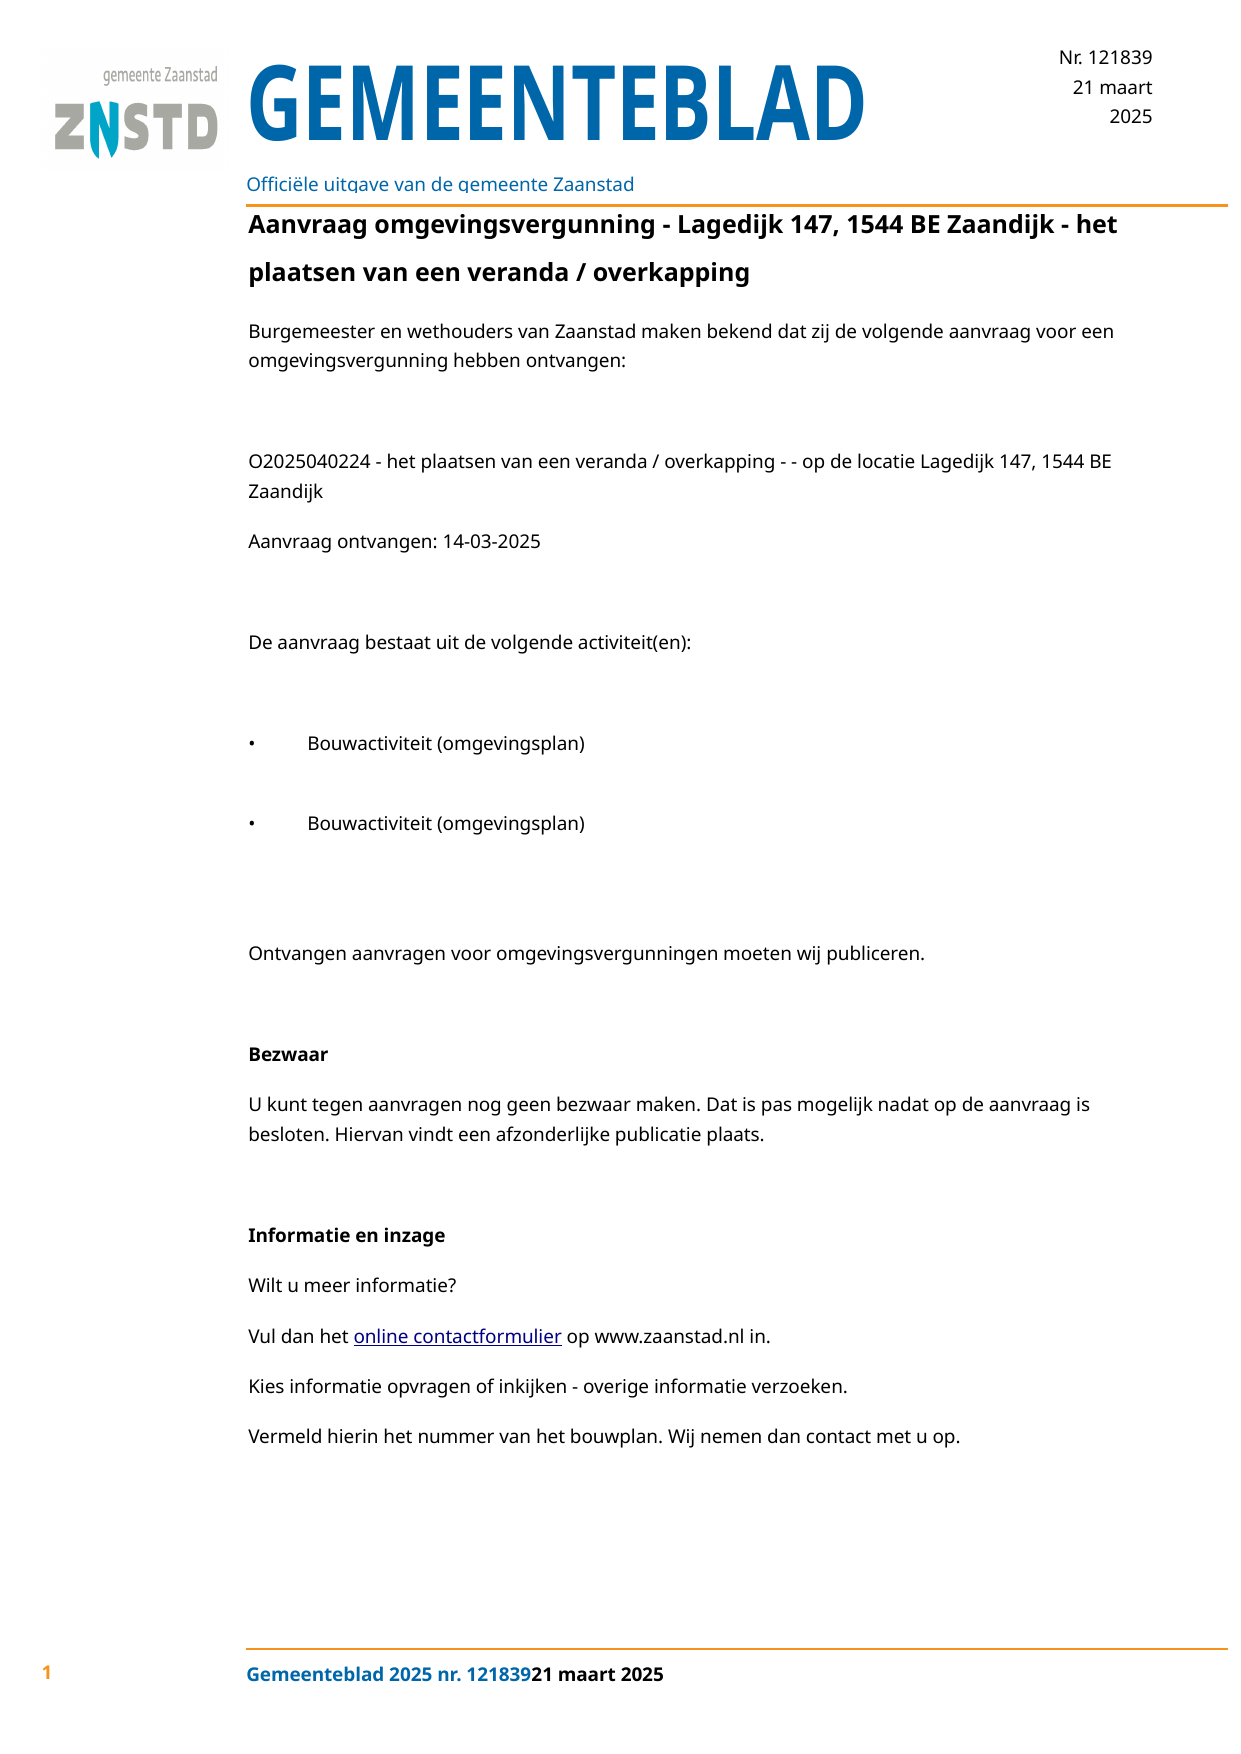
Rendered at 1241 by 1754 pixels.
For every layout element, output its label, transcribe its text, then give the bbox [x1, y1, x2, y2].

text Burgemeester en wethouders van Zaanstad maken bekend dat zij de volgende aanvraag voor een omgevingsvergunning hebben ontvangen: [248, 318, 1152, 373]
text O2025040224 - het plaatsen van een veranda / overkapping - - op de locatie Lagedijk 147, 1544 BE Zaandijk [248, 448, 1152, 504]
text Kies informatie opvragen of inkijken - overige informatie verzoeken. [248, 1373, 1152, 1399]
text Ontvangen aanvragen voor omgevingsvergunningen moeten wij publiceren. [248, 940, 1152, 966]
text Aanvraag ontvangen: 14-03-2025 [248, 528, 1152, 554]
list Bouwactiviteit (omgevingsplan) [248, 810, 1152, 836]
text Vermeld hierin het nummer van het bouwplan. Wij nemen dan contact met u op. [248, 1424, 1152, 1449]
text Aanvraag omgevingsvergunning - Lagedijk 147, 1544 BE Zaandijk - het plaatsen van een veranda / overkapping [248, 207, 1152, 288]
text Bezwaar [248, 1041, 1152, 1067]
text Wilt u meer informatie? [248, 1272, 1152, 1298]
list Bouwactiviteit (omgevingsplan) [248, 730, 1152, 756]
picture [41, 47, 231, 172]
text U kunt tegen aanvragen nog geen bezwaar maken. Dat is pas mogelijk nadat op de aanvraag is besloten. Hiervan vindt een afzonderlijke publicatie plaats. [248, 1092, 1152, 1147]
text Vul dan het online contactformulier op www.zaanstad.nl in. [248, 1323, 1152, 1349]
text Informatie en inzage [248, 1222, 1152, 1248]
text De aanvraag bestaat uit de volgende activiteit(en): [248, 629, 1152, 655]
